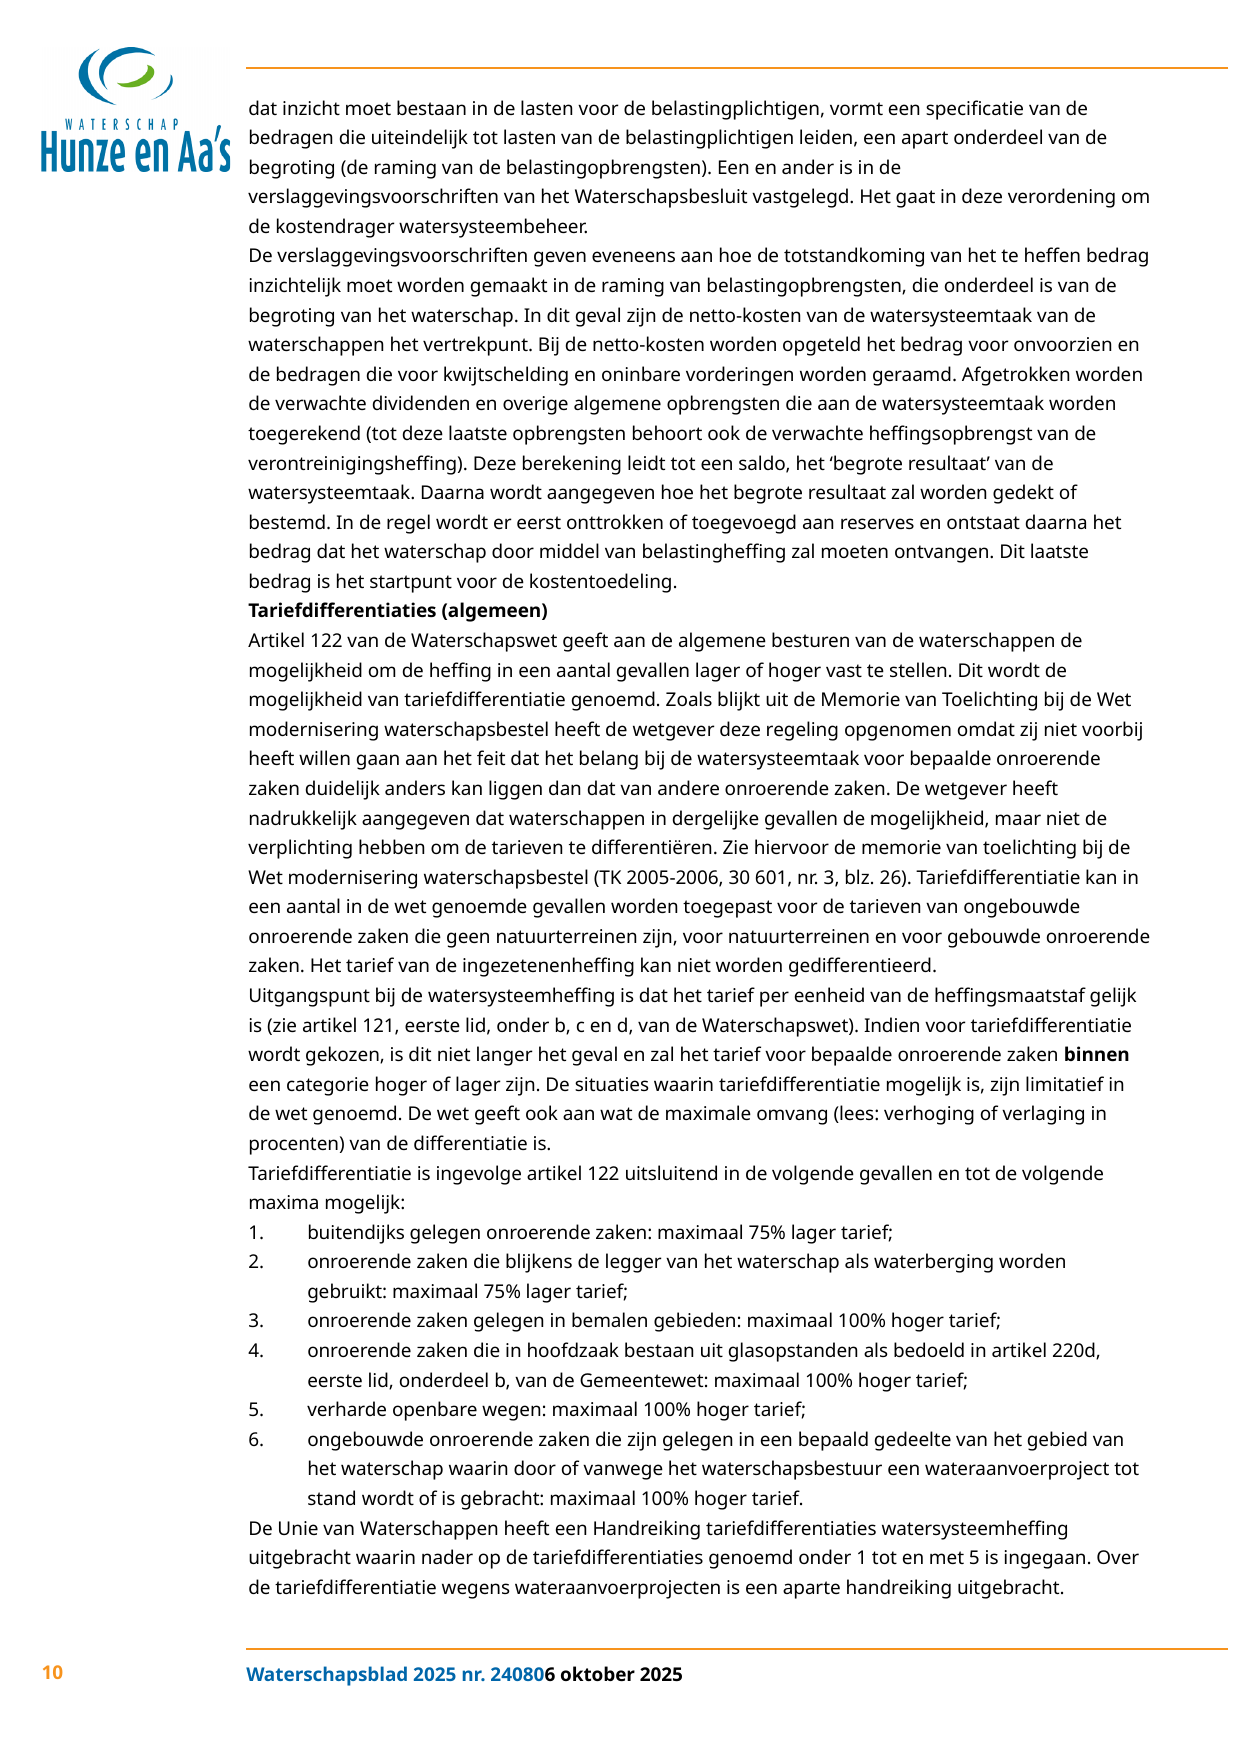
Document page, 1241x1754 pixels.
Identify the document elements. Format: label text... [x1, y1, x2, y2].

picture [47, 154, 51, 172]
text Tariefdifferentiatie is ingevolge artikel 122 uitsluitend in de volgende gevallen en tot de volgende maxima mogelijk: [248, 1160, 1152, 1215]
text De verslaggevingsvoorschriften geven eveneens aan hoe de totstandkoming van het te heffen bedrag inzichtelijk moet worden gemaakt in de raming van belastingopbrengsten, die onderdeel is van de begroting van het waterschap. In dit geval zijn de netto-kosten van de watersysteemtaak van de waterschappen het vertrekpunt. Bij de netto-kosten worden opgeteld het bedrag voor onvoorzien en de bedragen die voor kwijtschelding en oninbare vorderingen worden geraamd. Afgetrokken worden de verwachte dividenden en overige algemene opbrengsten die aan de watersysteemtaak worden toegerekend (tot deze laatste opbrengsten behoort ook de verwachte heffingsopbrengst van de verontreinigingsheffing). Deze berekening leidt tot een saldo, het ‘begrote resultaat’ van de watersysteemtaak. Daarna wordt aangegeven hoe het begrote resultaat zal worden gedekt of bestemd. In de regel wordt er eerst onttrokken of toegevoegd aan reserves en ontstaat daarna het bedrag dat het waterschap door middel van belastingheffing zal moeten ontvangen. Dit laatste bedrag is het startpunt voor de kostentoedeling. [248, 243, 1152, 594]
picture [226, 145, 231, 156]
list buitendijks gelegen onroerende zaken: maximaal 75% lager tarief; [248, 1219, 1152, 1245]
list onroerende zaken die in hoofdzaak bestaan uit glasopstanden als bedoeld in artikel 220d, eerste lid, onderdeel b, van de Gemeentewet: maximaal 100% hoger tarief; [248, 1337, 1152, 1393]
text Uitgangspunt bij de watersysteemheffing is dat het tarief per eenheid van de heffingsmaatstaf gelijk is (zie artikel 121, eerste lid, onder b, c en d, van de Waterschapswet). Indien voor tariefdifferentiatie wordt gekozen, is dit niet langer het geval en zal het tarief voor bepaalde onroerende zaken binnen een categorie hoger of lager zijn. De situaties waarin tariefdifferentiatie mogelijk is, zijn limitatief in de wet genoemd. De wet geeft ook aan wat de maximale omvang (lees: verhoging of verlaging in procenten) van de differentiatie is. [248, 982, 1152, 1156]
list onroerende zaken gelegen in bemalen gebieden: maximaal 100% hoger tarief; [248, 1308, 1152, 1333]
picture [41, 47, 231, 172]
text Tariefdifferentiaties (algemeen) [248, 598, 1152, 623]
text Artikel 122 van de Waterschapswet geeft aan de algemene besturen van de waterschappen de mogelijkheid om de heffing in een aantal gevallen lager of hoger vast te stellen. Dit wordt de mogelijkheid van tariefdifferentiatie genoemd. Zoals blijkt uit de Memorie van Toelichting bij de Wet modernisering waterschapsbestel heeft de wetgever deze regeling opgenomen omdat zij niet voorbij heeft willen gaan aan het feit dat het belang bij de watersysteemtaak voor bepaalde onroerende zaken duidelijk anders kan liggen dan dat van andere onroerende zaken. De wetgever heeft nadrukkelijk aangegeven dat waterschappen in dergelijke gevallen de mogelijkheid, maar niet de verplichting hebben om de tarieven te differentiëren. Zie hiervoor de memorie van toelichting bij de Wet modernisering waterschapsbestel (TK 2005-2006, 30 601, nr. 3, blz. 26). Tariefdifferentiatie kan in een aantal in de wet genoemde gevallen worden toegepast voor de tarieven van ongebouwde onroerende zaken die geen natuurterreinen zijn, voor natuurterreinen en voor gebouwde onroerende zaken. Het tarief van de ingezetenenheffing kan niet worden gedifferentieerd. [248, 627, 1152, 978]
list onroerende zaken die blijkens de legger van het waterschap als waterberging worden gebruikt: maximaal 75% lager tarief; [248, 1248, 1152, 1304]
text De Unie van Waterschappen heeft een Handreiking tariefdifferentiaties watersysteemheffing uitgebracht waarin nader op de tariefdifferentiaties genoemd onder 1 tot en met 5 is ingegaan. Over de tariefdifferentiatie wegens wateraanvoerprojecten is een aparte handreiking uitgebracht. [248, 1515, 1152, 1600]
list ongebouwde onroerende zaken die zijn gelegen in een bepaald gedeelte van het gebied van het waterschap waarin door of vanwege het waterschapsbestuur een wateraanvoerproject tot stand wordt of is gebracht: maximaal 100% hoger tarief. [248, 1426, 1152, 1511]
text dat inzicht moet bestaan in de lasten voor de belastingplichtigen, vormt een specificatie van de bedragen die uiteindelijk tot lasten van de belastingplichtigen leiden, een apart onderdeel van de begroting (de raming van de belastingopbrengsten). Een en ander is in de verslaggevingsvoorschriften van het Waterschapsbesluit vastgelegd. Het gaat in deze verordening om de kostendrager watersysteembeheer. [248, 95, 1152, 239]
picture [183, 163, 191, 172]
list verharde openbare wegen: maximaal 100% hoger tarief; [248, 1396, 1152, 1422]
